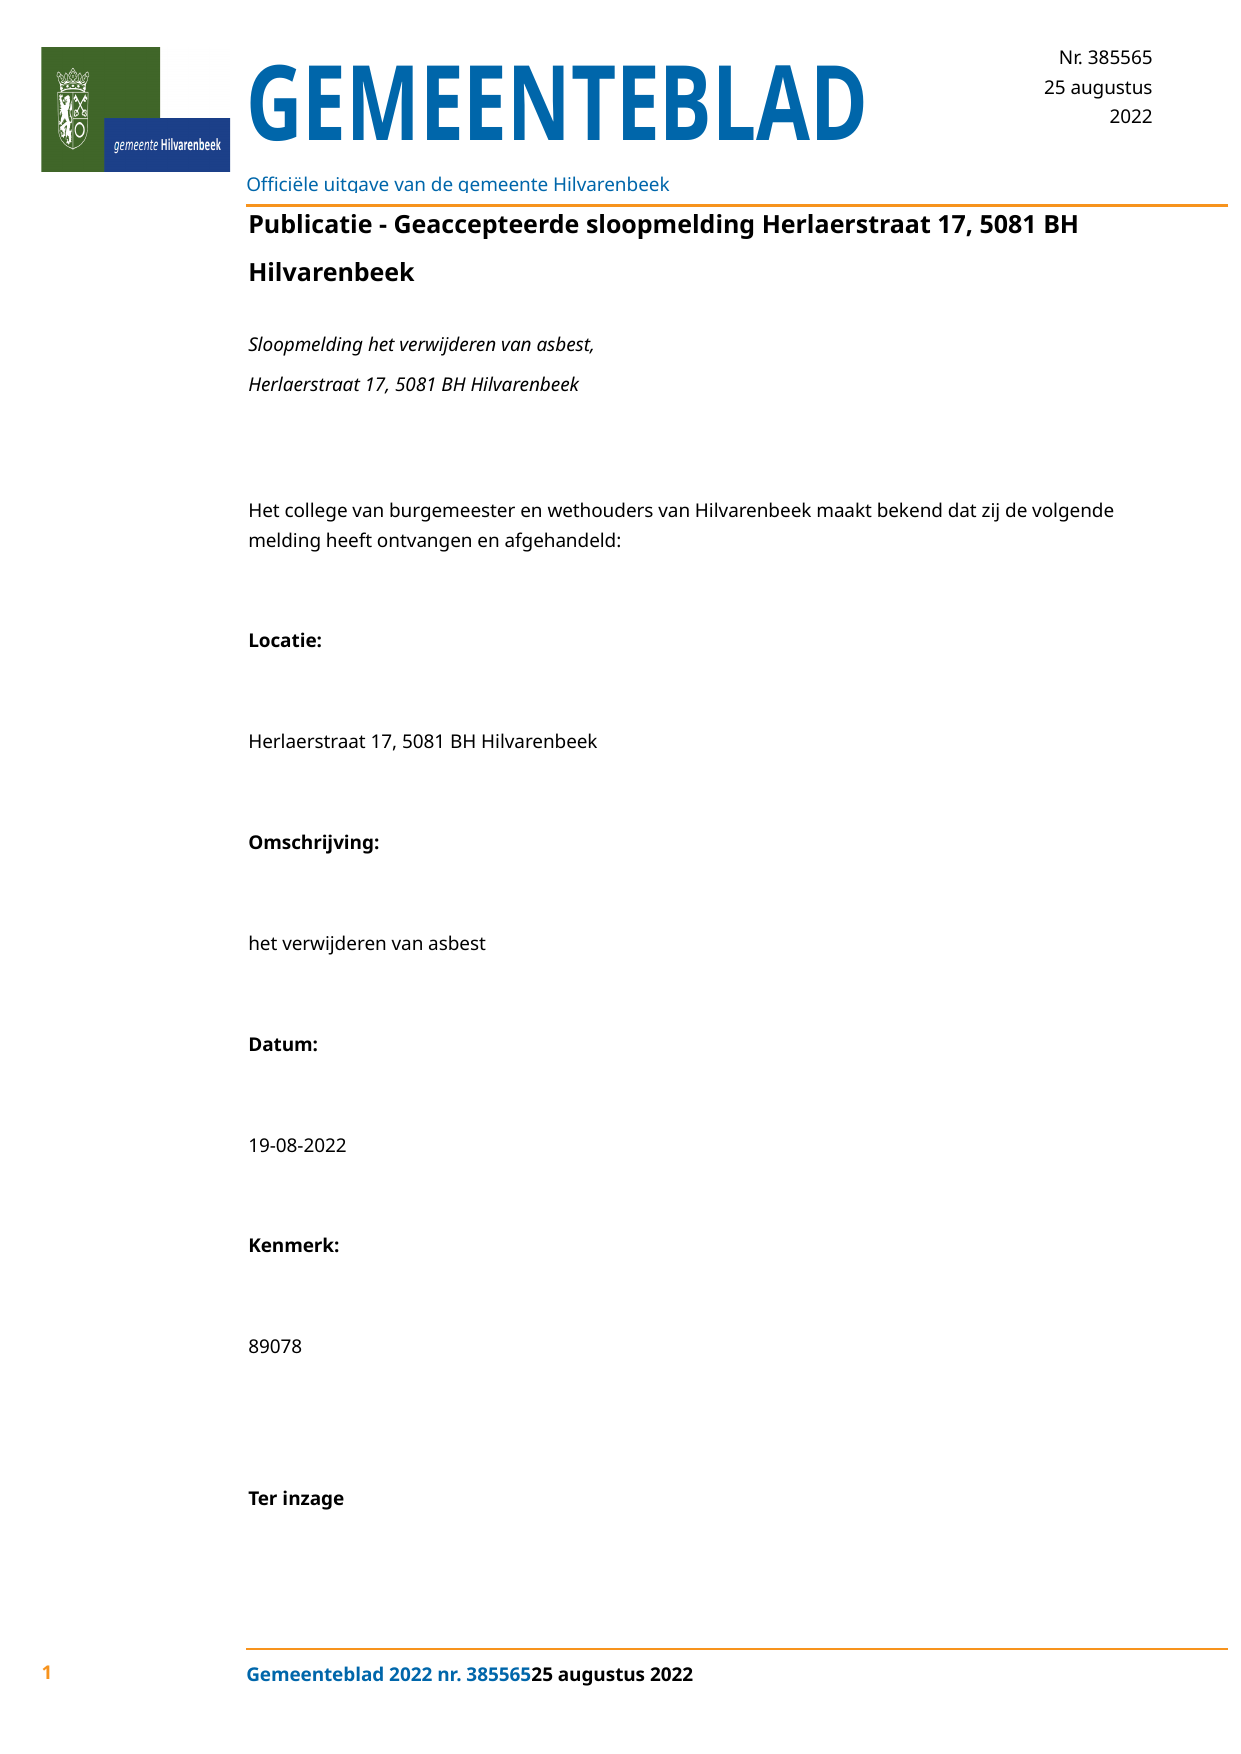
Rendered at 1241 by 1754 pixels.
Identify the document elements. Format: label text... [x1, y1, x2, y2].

text 19-08-2022 [248, 1132, 1152, 1158]
text Herlaerstraat 17, 5081 BH Hilvarenbeek [248, 371, 1152, 396]
text Locatie: [248, 628, 1152, 653]
text Kenmerk: [248, 1233, 1152, 1258]
text Publicatie - Geaccepteerde sloopmelding Herlaerstraat 17, 5081 BH Hilvarenbeek [248, 207, 1152, 288]
text Ter inzage [248, 1485, 1152, 1511]
text Het college van burgemeester en wethouders van Hilvarenbeek maakt bekend dat zij de volgende melding heeft ontvangen en afgehandeld: [248, 497, 1152, 553]
text Herlaerstraat 17, 5081 BH Hilvarenbeek [248, 728, 1152, 754]
picture [41, 47, 231, 172]
text Omschrijving: [248, 829, 1152, 855]
text Datum: [248, 1031, 1152, 1057]
text 89078 [248, 1333, 1152, 1359]
text Sloopmelding het verwijderen van asbest, [248, 331, 1152, 357]
text het verwijderen van asbest [248, 930, 1152, 956]
